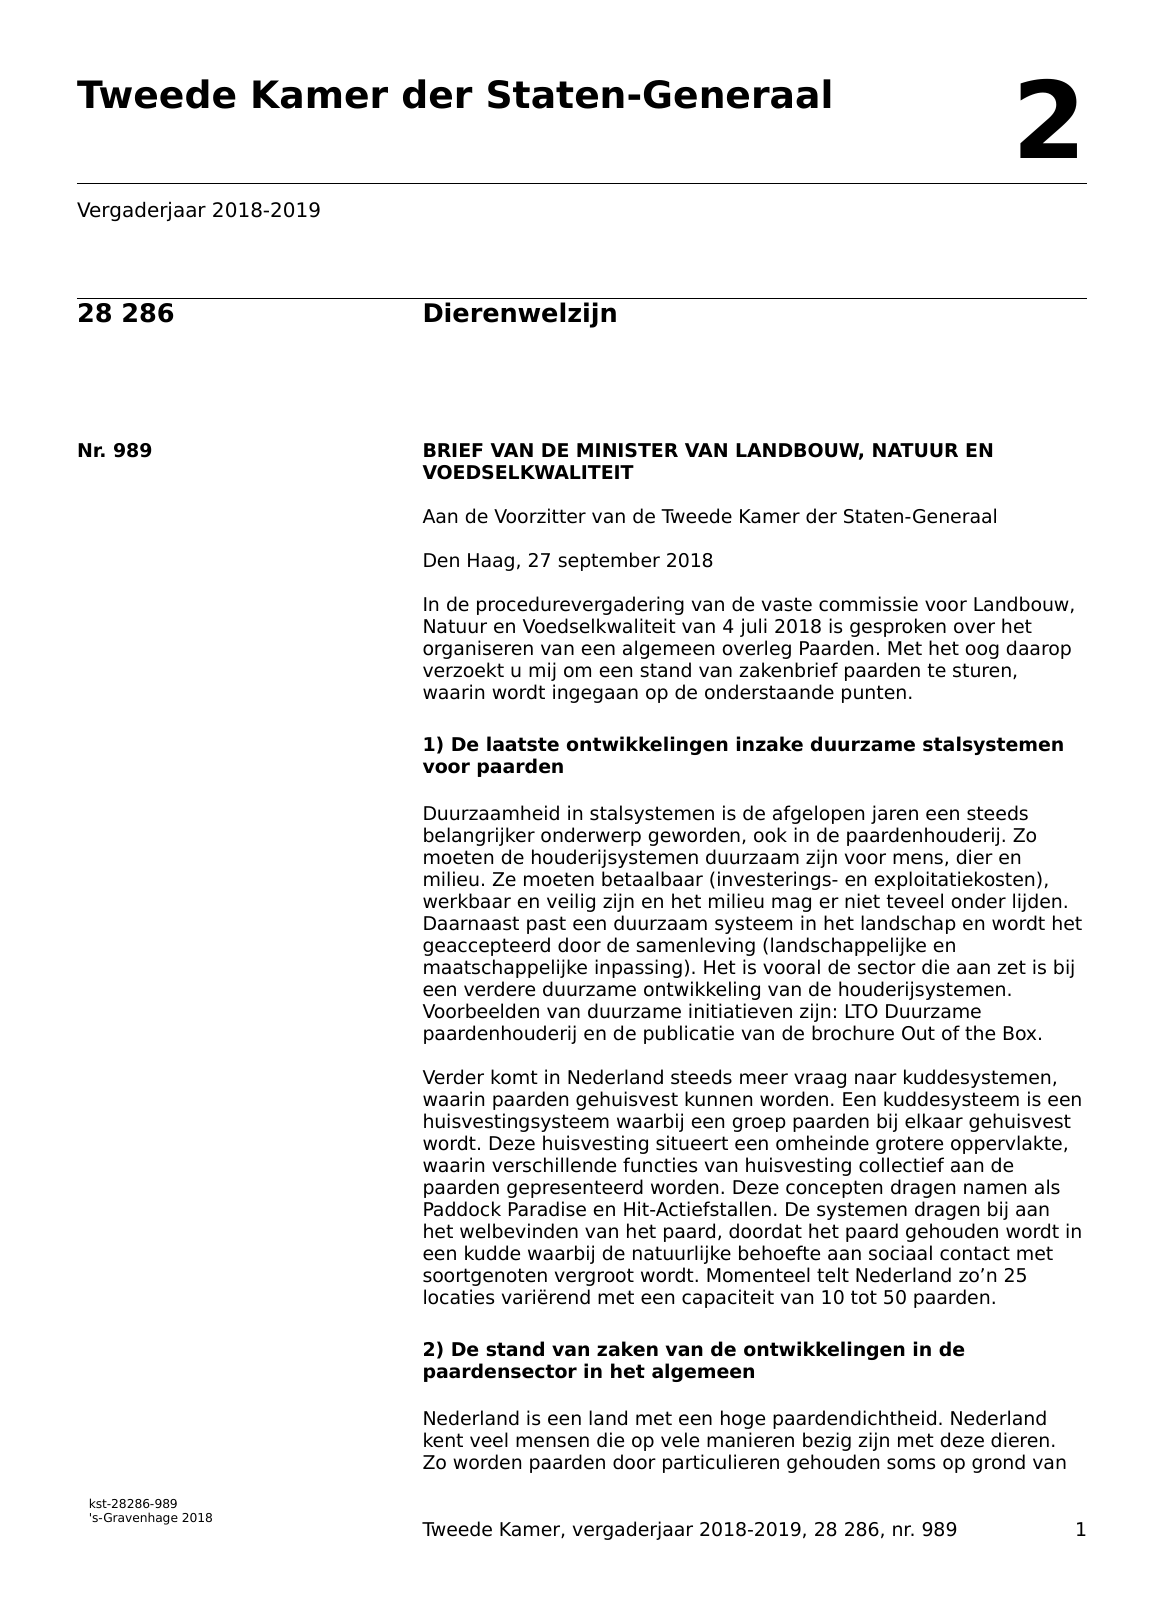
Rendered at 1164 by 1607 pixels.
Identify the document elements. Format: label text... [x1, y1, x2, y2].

subtitle 2) De stand van zaken van de ontwikkelingen in de paardensector in het algemeen [422, 1339, 1087, 1383]
subtitle 1) De laatste ontwikkelingen inzake duurzame stalsystemen voor paarden [422, 734, 1087, 778]
text Nederland is een land met een hoge paardendichtheid. Nederland kent veel mensen die op vele manieren bezig zijn met deze dieren. Zo worden paarden door particulieren gehouden soms op grond van [422, 1408, 1087, 1474]
text Den Haag, 27 september 2018 [422, 550, 1087, 572]
table_header Tweede Kamer der Staten-Generaal [77, 59, 886, 183]
text kst-28286-989 [88, 1497, 323, 1511]
text Verder komt in Nederland steeds meer vraag naar kuddesystemen, waarin paarden gehuisvest kunnen worden. Een kuddesysteem is een huisvestingsysteem waarbij een groep paarden bij elkaar gehuisvest wordt. Deze huisvesting situeert een omheinde grotere oppervlakte, waarin verschillende functies van huisvesting collectief aan de paarden gepresenteerd worden. Deze concepten dragen namen als Paddock Paradise en Hit-Actiefstallen. De systemen dragen bij aan het welbevinden van het paard, doordat het paard gehouden wordt in een kudde waarbij de natuurlijke behoefte aan sociaal contact met soortgenoten vergroot wordt. Momenteel telt Nederland zo’n 25 locaties variërend met een capaciteit van 10 tot 50 paarden. [422, 1067, 1087, 1309]
subtitle 28 286 Dierenwelzijn [77, 299, 1087, 329]
text In de procedurevergadering van de vaste commissie voor Landbouw, Natuur en Voedselkwaliteit van 4 juli 2018 is gesproken over het organiseren van een algemeen overleg Paarden. Met het oog daarop verzoekt u mij om een stand van zakenbrief paarden te sturen, waarin wordt ingegaan op de onderstaande punten. [422, 594, 1087, 704]
text Aan de Voorzitter van de Tweede Kamer der Staten-Generaal [422, 506, 1087, 528]
subtitle Nr. 989 BRIEF VAN DE MINISTER VAN LANDBOUW, NATUUR EN VOEDSELKWALITEIT [77, 440, 1087, 484]
text Duurzaamheid in stalsystemen is de afgelopen jaren een steeds belangrijker onderwerp geworden, ook in de paardenhouderij. Zo moeten de houderijsystemen duurzaam zijn voor mens, dier en milieu. Ze moeten betaalbaar (investerings- en exploitatiekosten), werkbaar en veilig zijn en het milieu mag er niet teveel onder lijden. Daarnaast past een duurzaam systeem in het landschap en wordt het geaccepteerd door de samenleving (landschappelijke en maatschappelijke inpassing). Het is vooral de sector die aan zet is bij een verdere duurzame ontwikkeling van de houderijsystemen. Voorbeelden van duurzame initiatieven zijn: LTO Duurzame paardenhouderij en de publicatie van de brochure Out of the Box. [422, 803, 1087, 1045]
text 's-Gravenhage 2018 [88, 1511, 323, 1525]
table_header 2 [886, 59, 1087, 183]
table_cell Vergaderjaar 2018-2019 [77, 184, 1087, 298]
